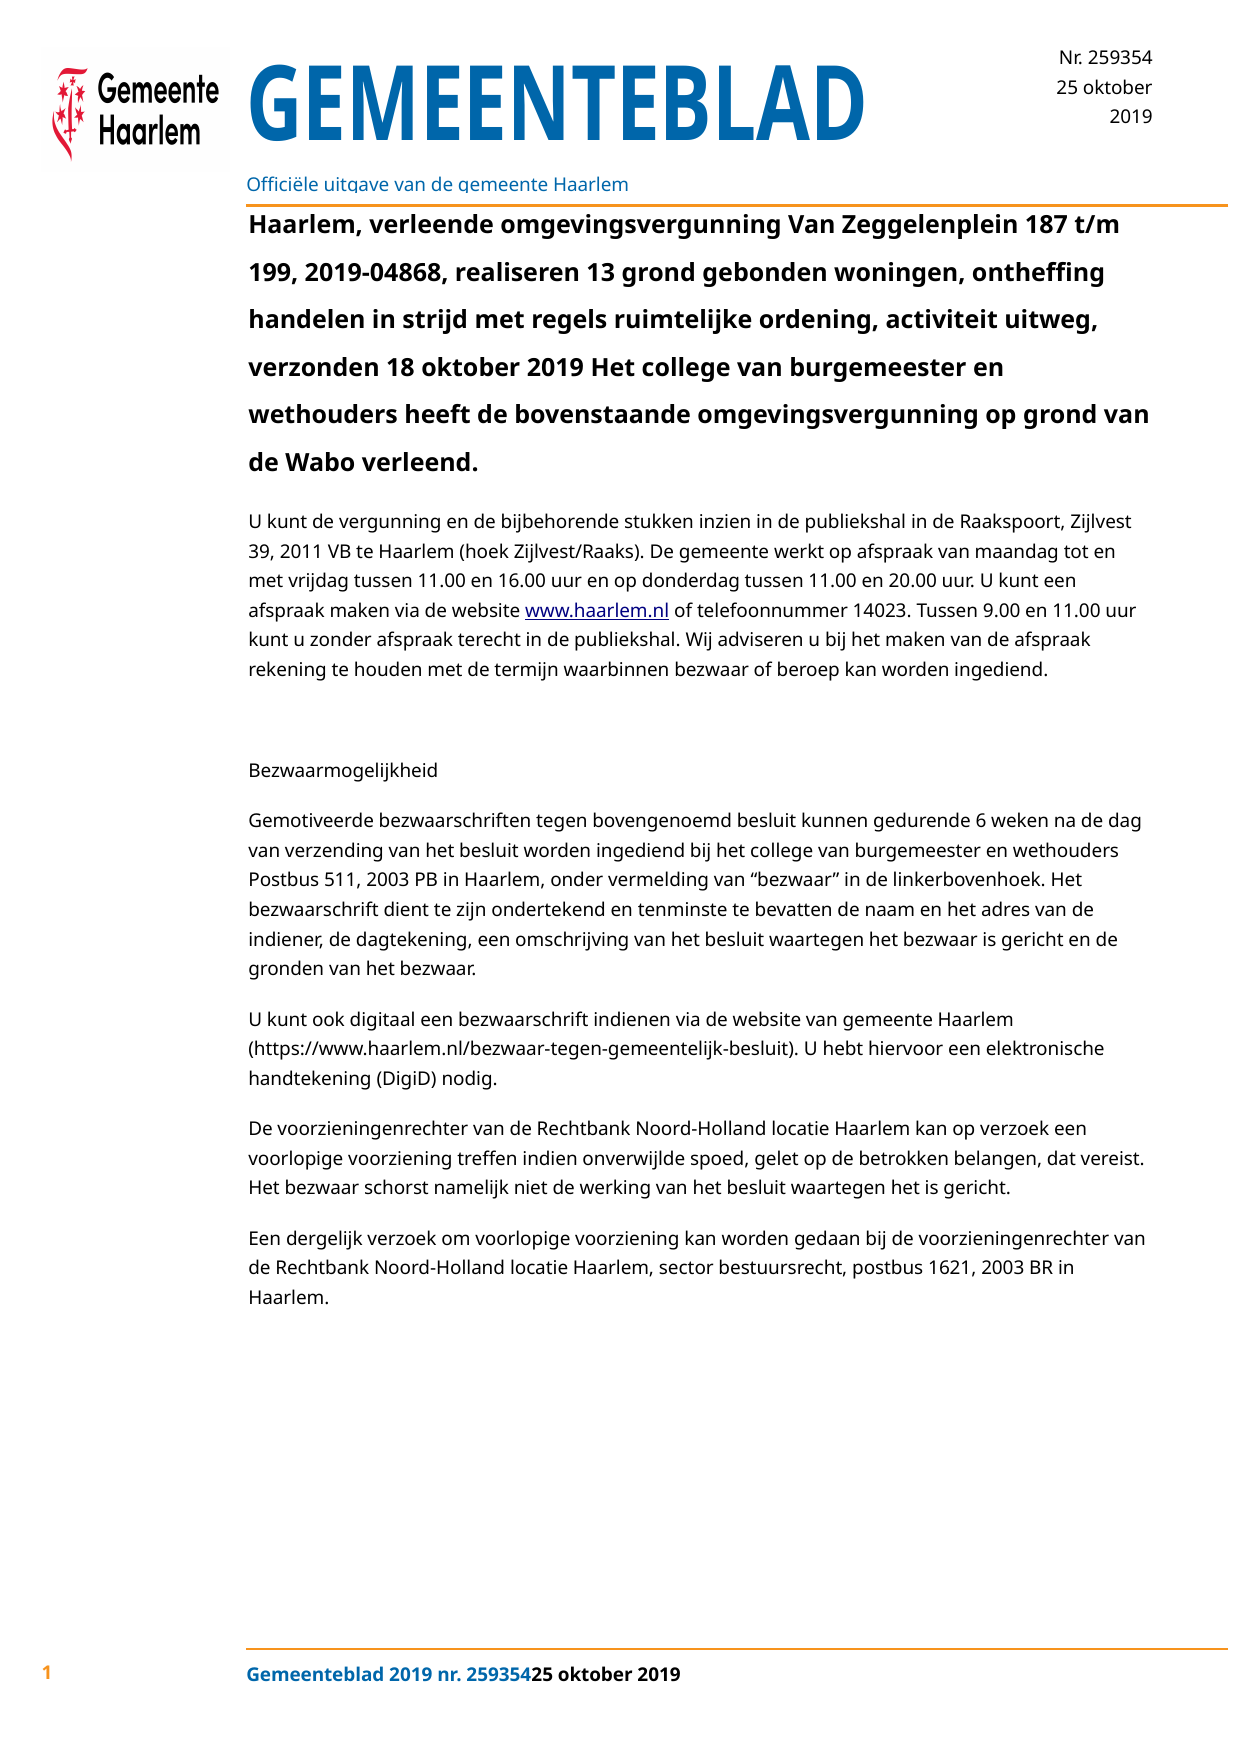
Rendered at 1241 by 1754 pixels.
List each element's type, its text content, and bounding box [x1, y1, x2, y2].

text Een dergelijk verzoek om voorlopige voorziening kan worden gedaan bij de voorzieningenrechter van de Rechtbank Noord-Holland locatie Haarlem, sector bestuursrecht, postbus 1621, 2003 BR in Haarlem. [248, 1225, 1152, 1310]
picture [41, 47, 231, 172]
text U kunt de vergunning en de bijbehorende stukken inzien in de publiekshal in de Raakspoort, Zijlvest 39, 2011 VB te Haarlem (hoek Zijlvest/Raaks). De gemeente werkt op afspraak van maandag tot en met vrijdag tussen 11.00 en 16.00 uur en op donderdag tussen 11.00 en 20.00 uur. U kunt een afspraak maken via de website www.haarlem.nl of telefoonnummer 14023. Tussen 9.00 en 11.00 uur kunt u zonder afspraak terecht in de publiekshal. Wij adviseren u bij het maken van de afspraak rekening te houden met de termijn waarbinnen bezwaar of beroep kan worden ingediend. [248, 508, 1152, 682]
text De voorzieningenrechter van de Rechtbank Noord-Holland locatie Haarlem kan op verzoek een voorlopige voorziening treffen indien onverwijlde spoed, gelet op de betrokken belangen, dat vereist. Het bezwaar schorst namelijk niet de werking van het besluit waartegen het is gericht. [248, 1115, 1152, 1200]
text Haarlem, verleende omgevingsvergunning Van Zeggelenplein 187 t/m 199, 2019-04868, realiseren 13 grond gebonden woningen, ontheffing handelen in strijd met regels ruimtelijke ordening, activiteit uitweg, verzonden 18 oktober 2019 Het college van burgemeester en wethouders heeft de bovenstaande omgevingsvergunning op grond van de Wabo verleend. [248, 207, 1152, 479]
text Bezwaarmogelijkheid [248, 757, 1152, 783]
text U kunt ook digitaal een bezwaarschrift indienen via de website van gemeente Haarlem (https://www.haarlem.nl/bezwaar-tegen-gemeentelijk-besluit). U hebt hiervoor een elektronische handtekening (DigiD) nodig. [248, 1006, 1152, 1091]
text Gemotiveerde bezwaarschriften tegen bovengenoemd besluit kunnen gedurende 6 weken na de dag van verzending van het besluit worden ingediend bij het college van burgemeester en wethouders Postbus 511, 2003 PB in Haarlem, onder vermelding van “bezwaar” in de linkerbovenhoek. Het bezwaarschrift dient te zijn ondertekend en tenminste te bevatten de naam en het adres van de indiener, de dagtekening, een omschrijving van het besluit waartegen het bezwaar is gericht en de gronden van het bezwaar. [248, 807, 1152, 981]
